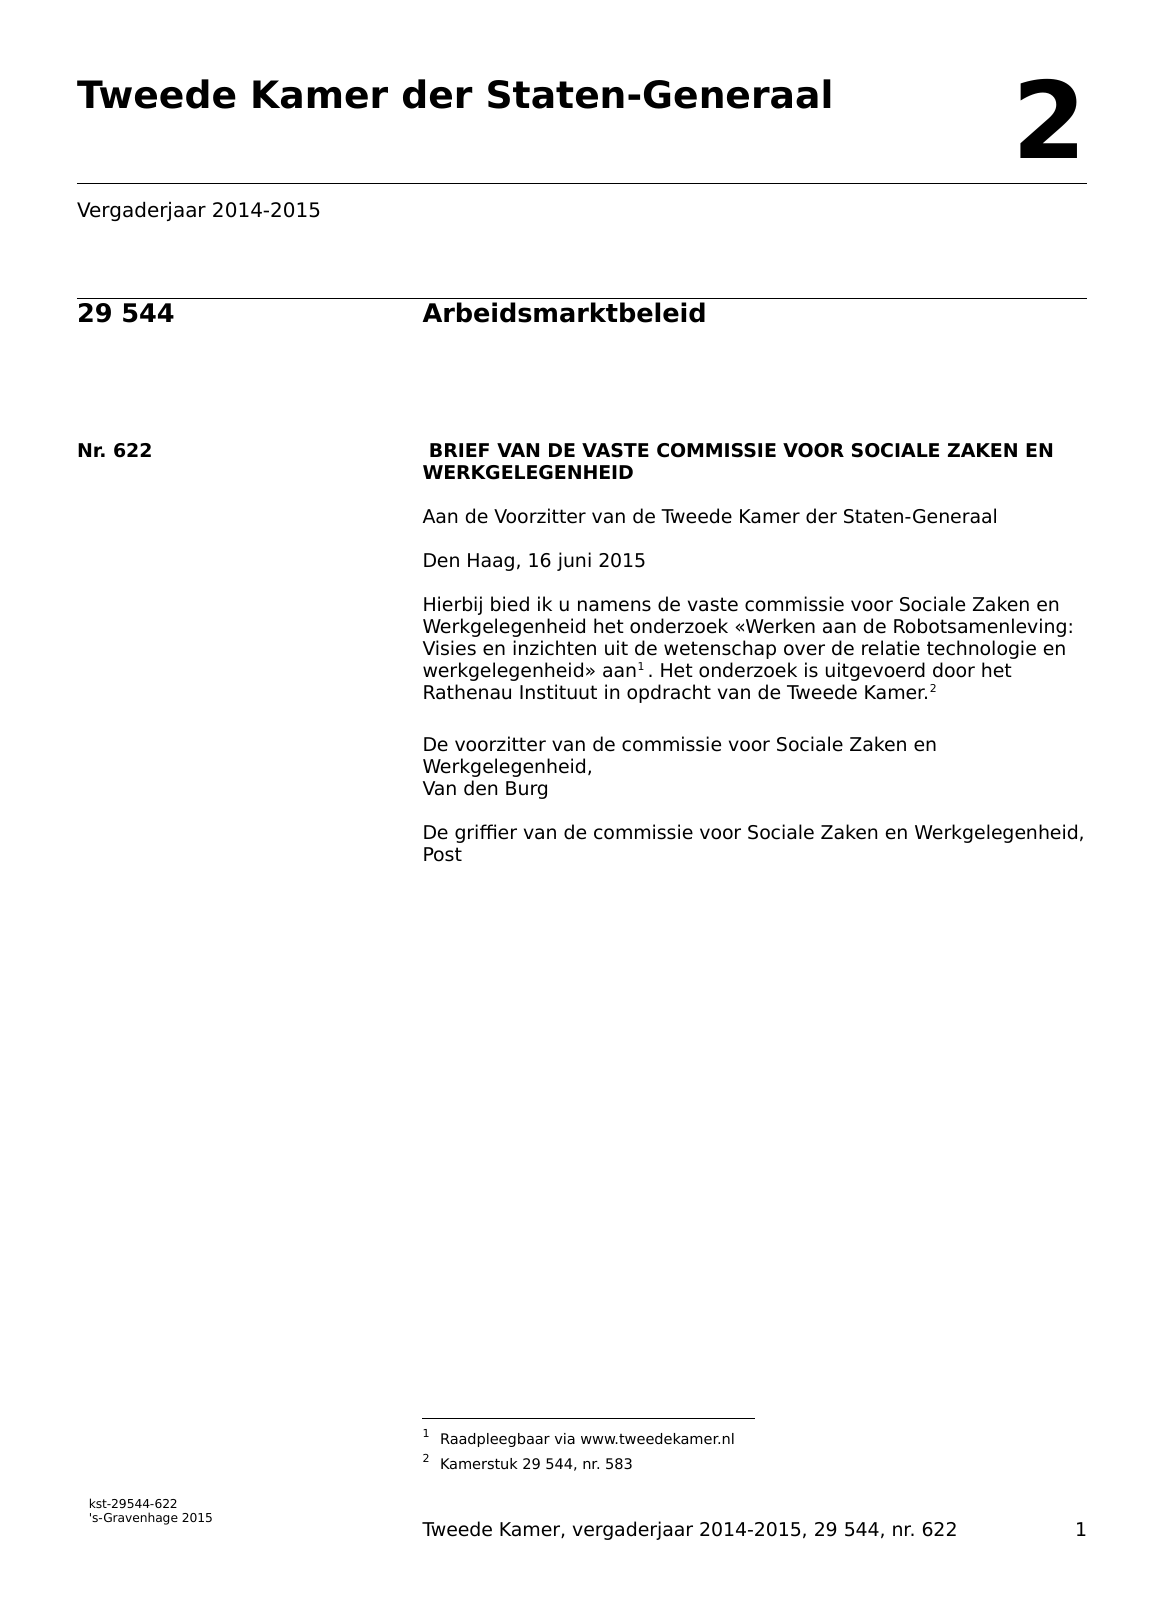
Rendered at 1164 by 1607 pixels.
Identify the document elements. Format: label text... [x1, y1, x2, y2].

text Raadpleegbaar via www.tweedekamer.nl [422, 1427, 1087, 1449]
text De voorzitter van de commissie voor Sociale Zaken en Werkgelegenheid, Van den Burg [422, 734, 1087, 800]
table_header 2 [886, 59, 1087, 183]
text kst-29544-622 [88, 1497, 323, 1511]
subtitle 29 544 Arbeidsmarktbeleid [77, 299, 1087, 329]
text De griffier van de commissie voor Sociale Zaken en Werkgelegenheid, Post [422, 822, 1087, 866]
text Den Haag, 16 juni 2015 [422, 550, 1087, 572]
text 's-Gravenhage 2015 [88, 1511, 323, 1525]
text Aan de Voorzitter van de Tweede Kamer der Staten-Generaal [422, 506, 1087, 528]
text Kamerstuk 29 544, nr. 583 [422, 1452, 1087, 1474]
text Hierbij bied ik u namens de vaste commissie voor Sociale Zaken en Werkgelegenheid het onderzoek «Werken aan de Robotsamenleving: Visies en inzichten uit de wetenschap over de relatie technologie en werkgelegenheid» aan. Het onderzoek is uitgevoerd door het Rathenau Instituut in opdracht van de Tweede Kamer. [422, 594, 1087, 704]
table_cell Vergaderjaar 2014-2015 [77, 184, 1087, 298]
subtitle Nr. 622 BRIEF VAN DE VASTE COMMISSIE VOOR SOCIALE ZAKEN EN WERKGELEGENHEID [77, 440, 1087, 484]
table_header Tweede Kamer der Staten-Generaal [77, 59, 886, 183]
